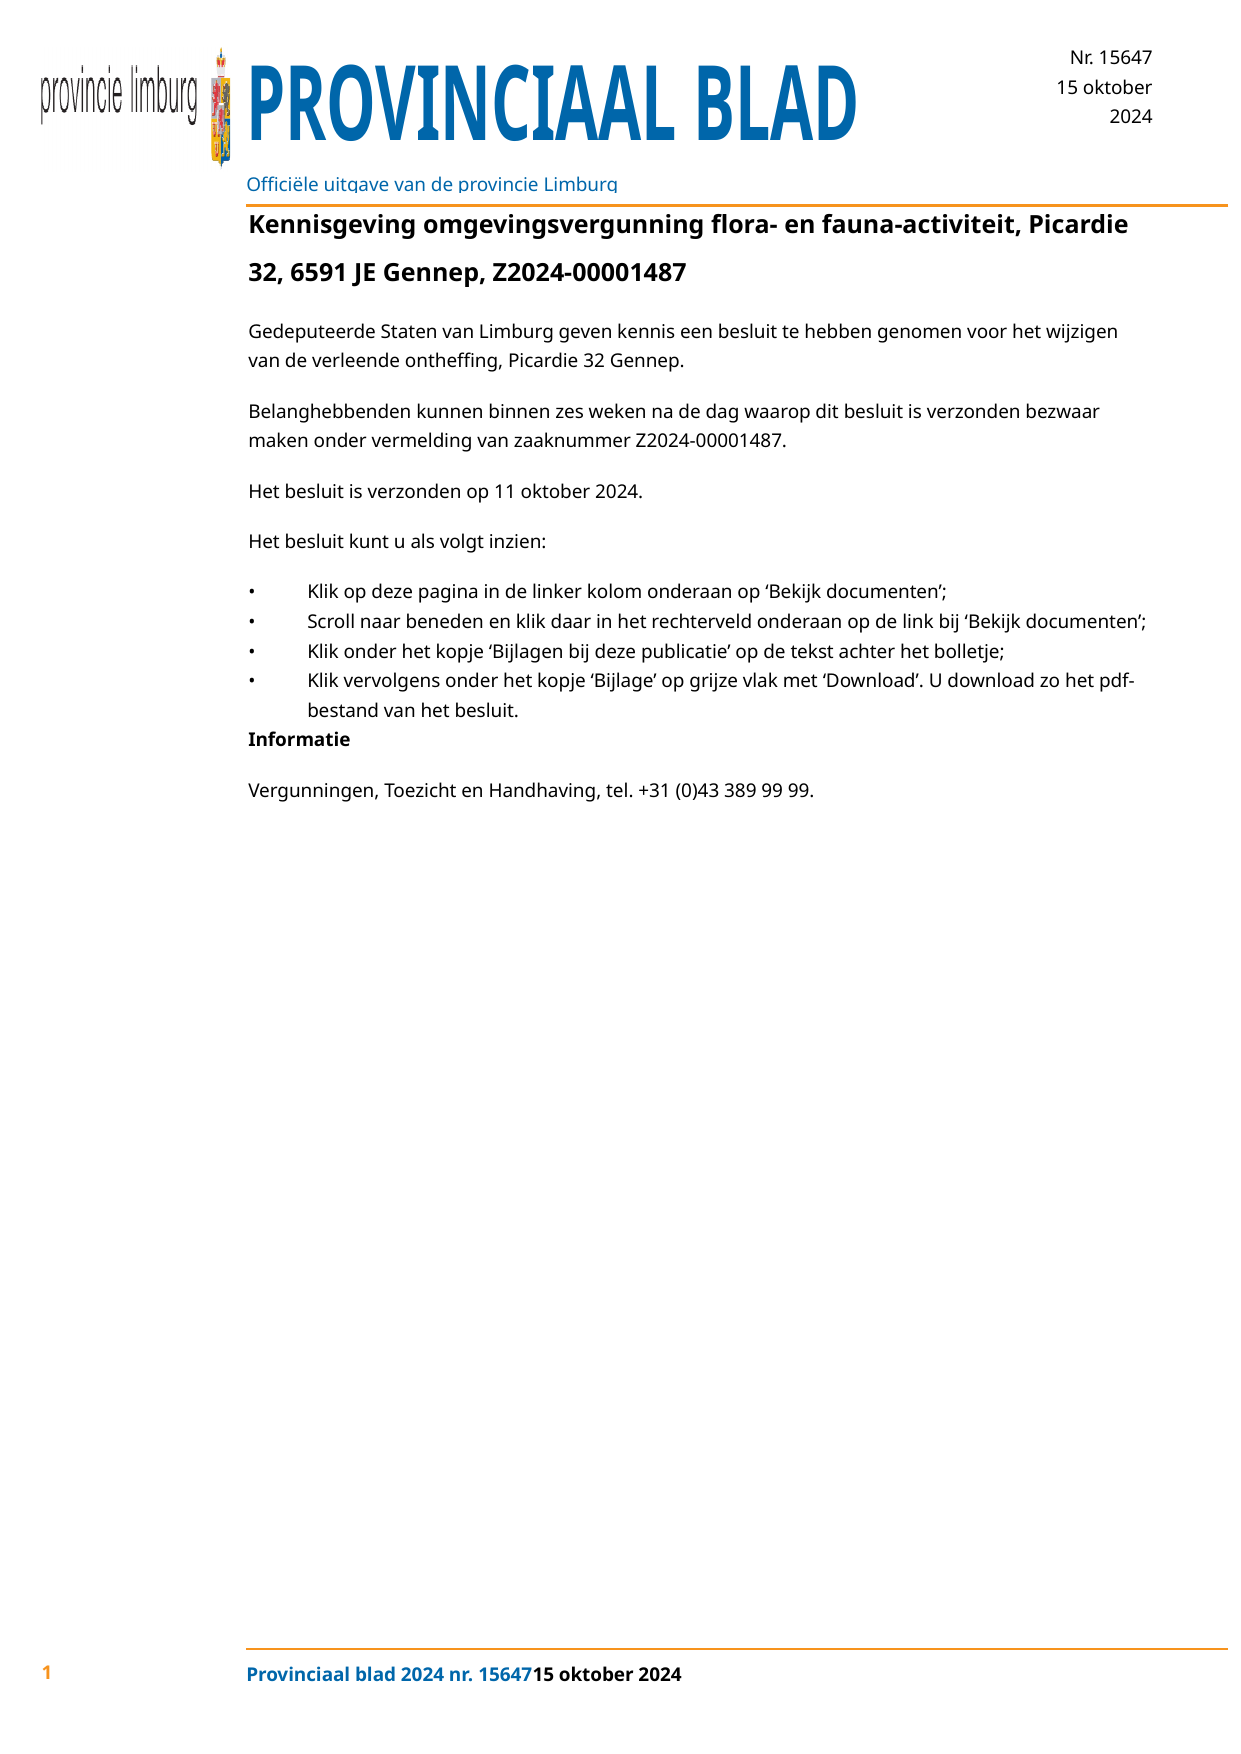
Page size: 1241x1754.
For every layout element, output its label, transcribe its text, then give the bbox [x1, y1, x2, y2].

text Informatie [248, 727, 1152, 752]
text Gedeputeerde Staten van Limburg geven kennis een besluit te hebben genomen voor het wijzigen van de verleende ontheffing, Picardie 32 Gennep. [248, 318, 1152, 373]
picture [41, 47, 231, 172]
text Belanghebbenden kunnen binnen zes weken na de dag waarop dit besluit is verzonden bezwaar maken onder vermelding van zaaknummer Z2024-00001487. [248, 398, 1152, 453]
text Kennisgeving omgevingsvergunning flora- en fauna-activiteit, Picardie 32, 6591 JE Gennep, Z2024-00001487 [248, 207, 1152, 288]
list Klik vervolgens onder het kopje ‘Bijlage’ op grijze vlak met ‘Download’. U download zo het pdf-bestand van het besluit. [248, 667, 1152, 723]
text Het besluit is verzonden op 11 oktober 2024. [248, 478, 1152, 504]
list Scroll naar beneden en klik daar in het rechterveld onderaan op de link bij ‘Bekijk documenten’; [248, 608, 1152, 634]
text Het besluit kunt u als volgt inzien: [248, 528, 1152, 554]
list Klik op deze pagina in de linker kolom onderaan op ‘Bekijk documenten’; [248, 579, 1152, 604]
list Klik onder het kopje ‘Bijlagen bij deze publicatie’ op de tekst achter het bolletje; [248, 638, 1152, 664]
text Vergunningen, Toezicht en Handhaving, tel. +31 (0)43 389 99 99. [248, 777, 1152, 803]
